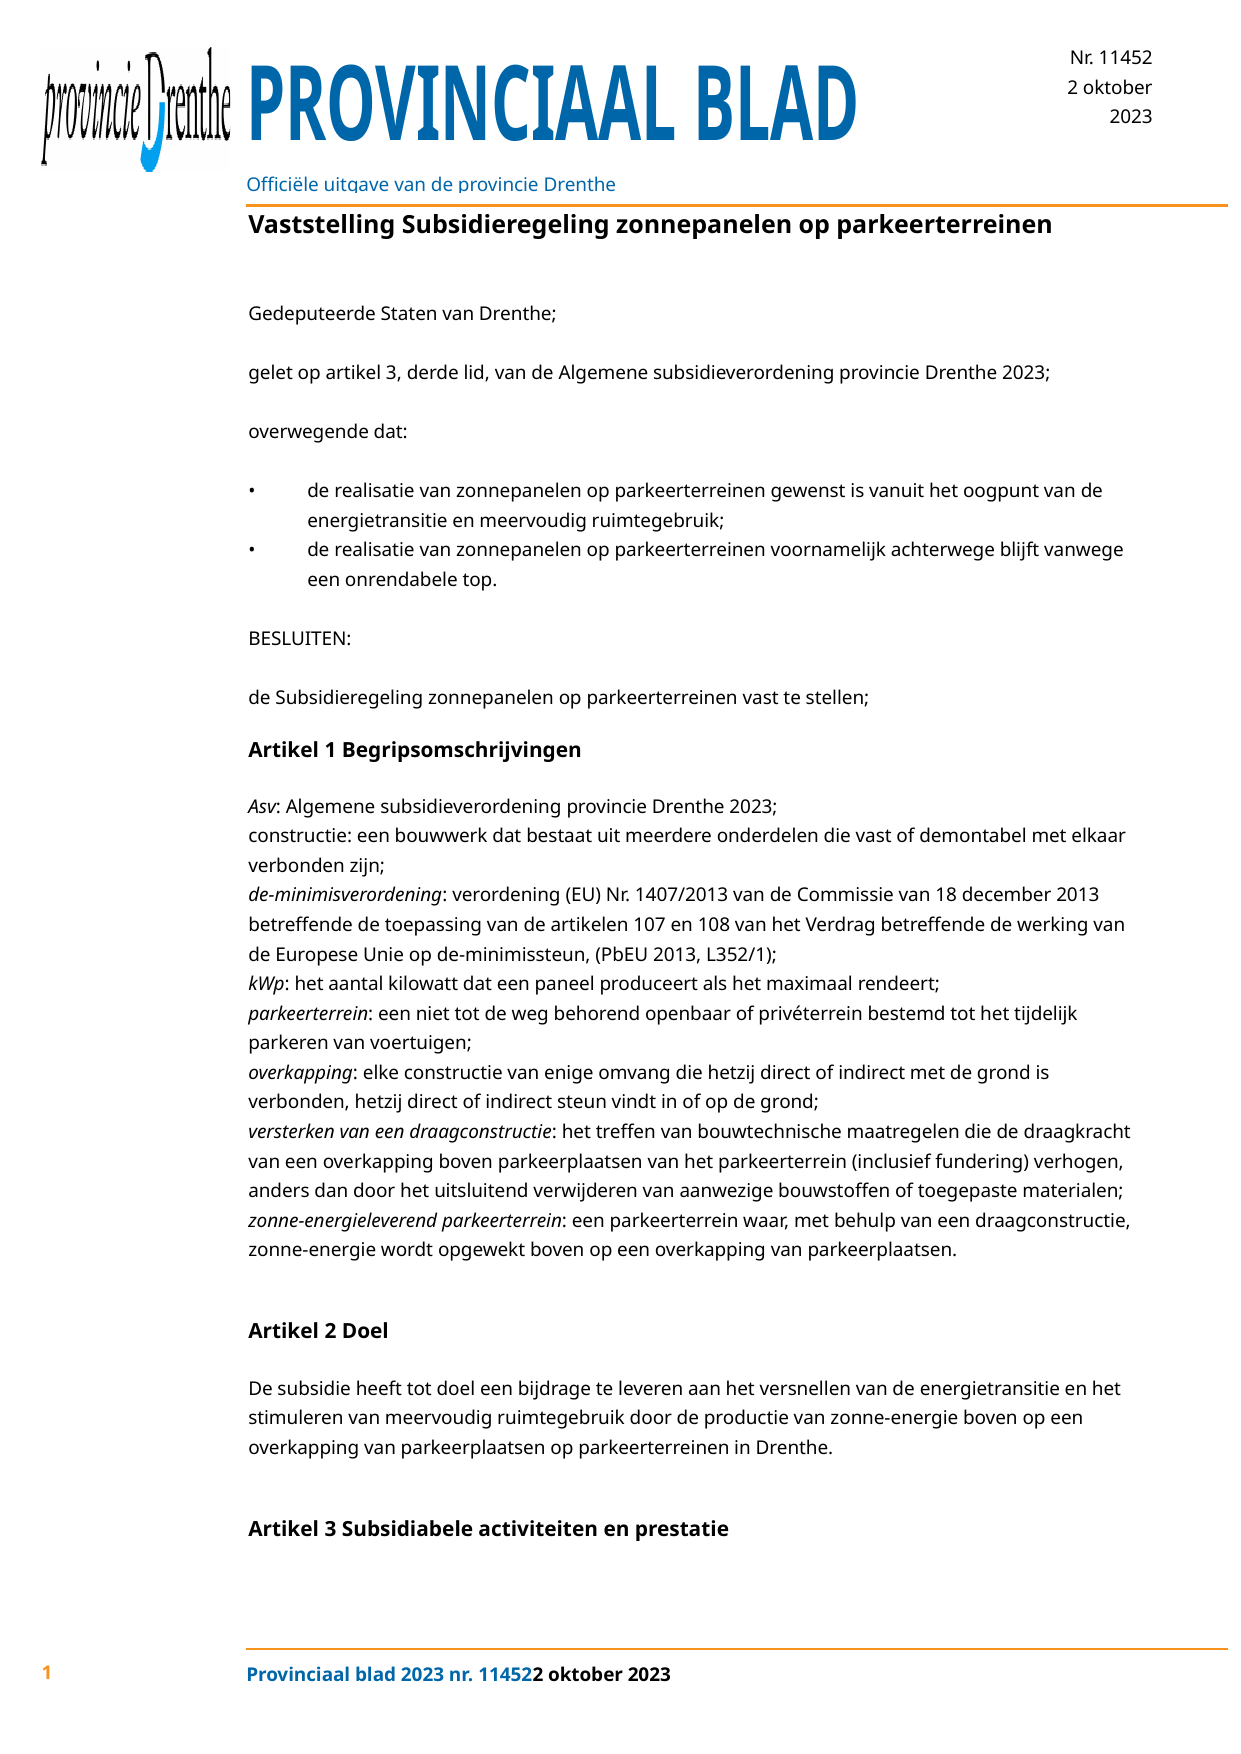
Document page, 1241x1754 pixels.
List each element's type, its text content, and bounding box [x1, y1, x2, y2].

text kWp: het aantal kilowatt dat een paneel produceert als het maximaal rendeert; [248, 970, 1152, 996]
text de Subsidieregeling zonnepanelen op parkeerterreinen vast te stellen; [248, 684, 1152, 710]
text overwegende dat: [248, 418, 1152, 444]
text Artikel 3 Subsidiabele activiteiten en prestatie [248, 1514, 1152, 1542]
text De subsidie heeft tot doel een bijdrage te leveren aan het versnellen van de energietransitie en het stimuleren van meervoudig ruimtegebruik door de productie van zonne-energie boven op een overkapping van parkeerplaatsen op parkeerterreinen in Drenthe. [248, 1375, 1152, 1459]
text BESLUITEN: [248, 625, 1152, 651]
text overkapping: elke constructie van enige omvang die hetzij direct of indirect met de grond is verbonden, hetzij direct of indirect steun vindt in of op de grond; [248, 1059, 1152, 1114]
text Vaststelling Subsidieregeling zonnepanelen op parkeerterreinen [248, 207, 1152, 241]
text Artikel 1 Begripsomschrijvingen [248, 735, 1152, 763]
text parkeerterrein: een niet tot de weg behorend openbaar of privéterrein bestemd tot het tijdelijk parkeren van voertuigen; [248, 1000, 1152, 1055]
text de-minimisverordening: verordening (EU) Nr. 1407/2013 van de Commissie van 18 december 2013 betreffende de toepassing van de artikelen 107 en 108 van het Verdrag betreffende de werking van de Europese Unie op de-minimissteun, (PbEU 2013, L352/1); [248, 882, 1152, 967]
text constructie: een bouwwerk dat bestaat uit meerdere onderdelen die vast of demontabel met elkaar verbonden zijn; [248, 822, 1152, 878]
text Artikel 2 Doel [248, 1317, 1152, 1345]
picture [41, 47, 231, 172]
text versterken van een draagconstructie: het treffen van bouwtechnische maatregelen die de draagkracht van een overkapping boven parkeerplaatsen van het parkeerterrein (inclusief fundering) verhogen, anders dan door het uitsluitend verwijderen van aanwezige bouwstoffen of toegepaste materialen; [248, 1118, 1152, 1203]
list de realisatie van zonnepanelen op parkeerterreinen voornamelijk achterwege blijft vanwege een onrendabele top. [248, 537, 1152, 592]
text zonne-energieleverend parkeerterrein: een parkeerterrein waar, met behulp van een draagconstructie, zonne-energie wordt opgewekt boven op een overkapping van parkeerplaatsen. [248, 1207, 1152, 1262]
text Asv: Algemene subsidieverordening provincie Drenthe 2023; [248, 793, 1152, 819]
text gelet op artikel 3, derde lid, van de Algemene subsidieverordening provincie Drenthe 2023; [248, 359, 1152, 385]
list de realisatie van zonnepanelen op parkeerterreinen gewenst is vanuit het oogpunt van de energietransitie en meervoudig ruimtegebruik; [248, 477, 1152, 533]
text Gedeputeerde Staten van Drenthe; [248, 300, 1152, 326]
